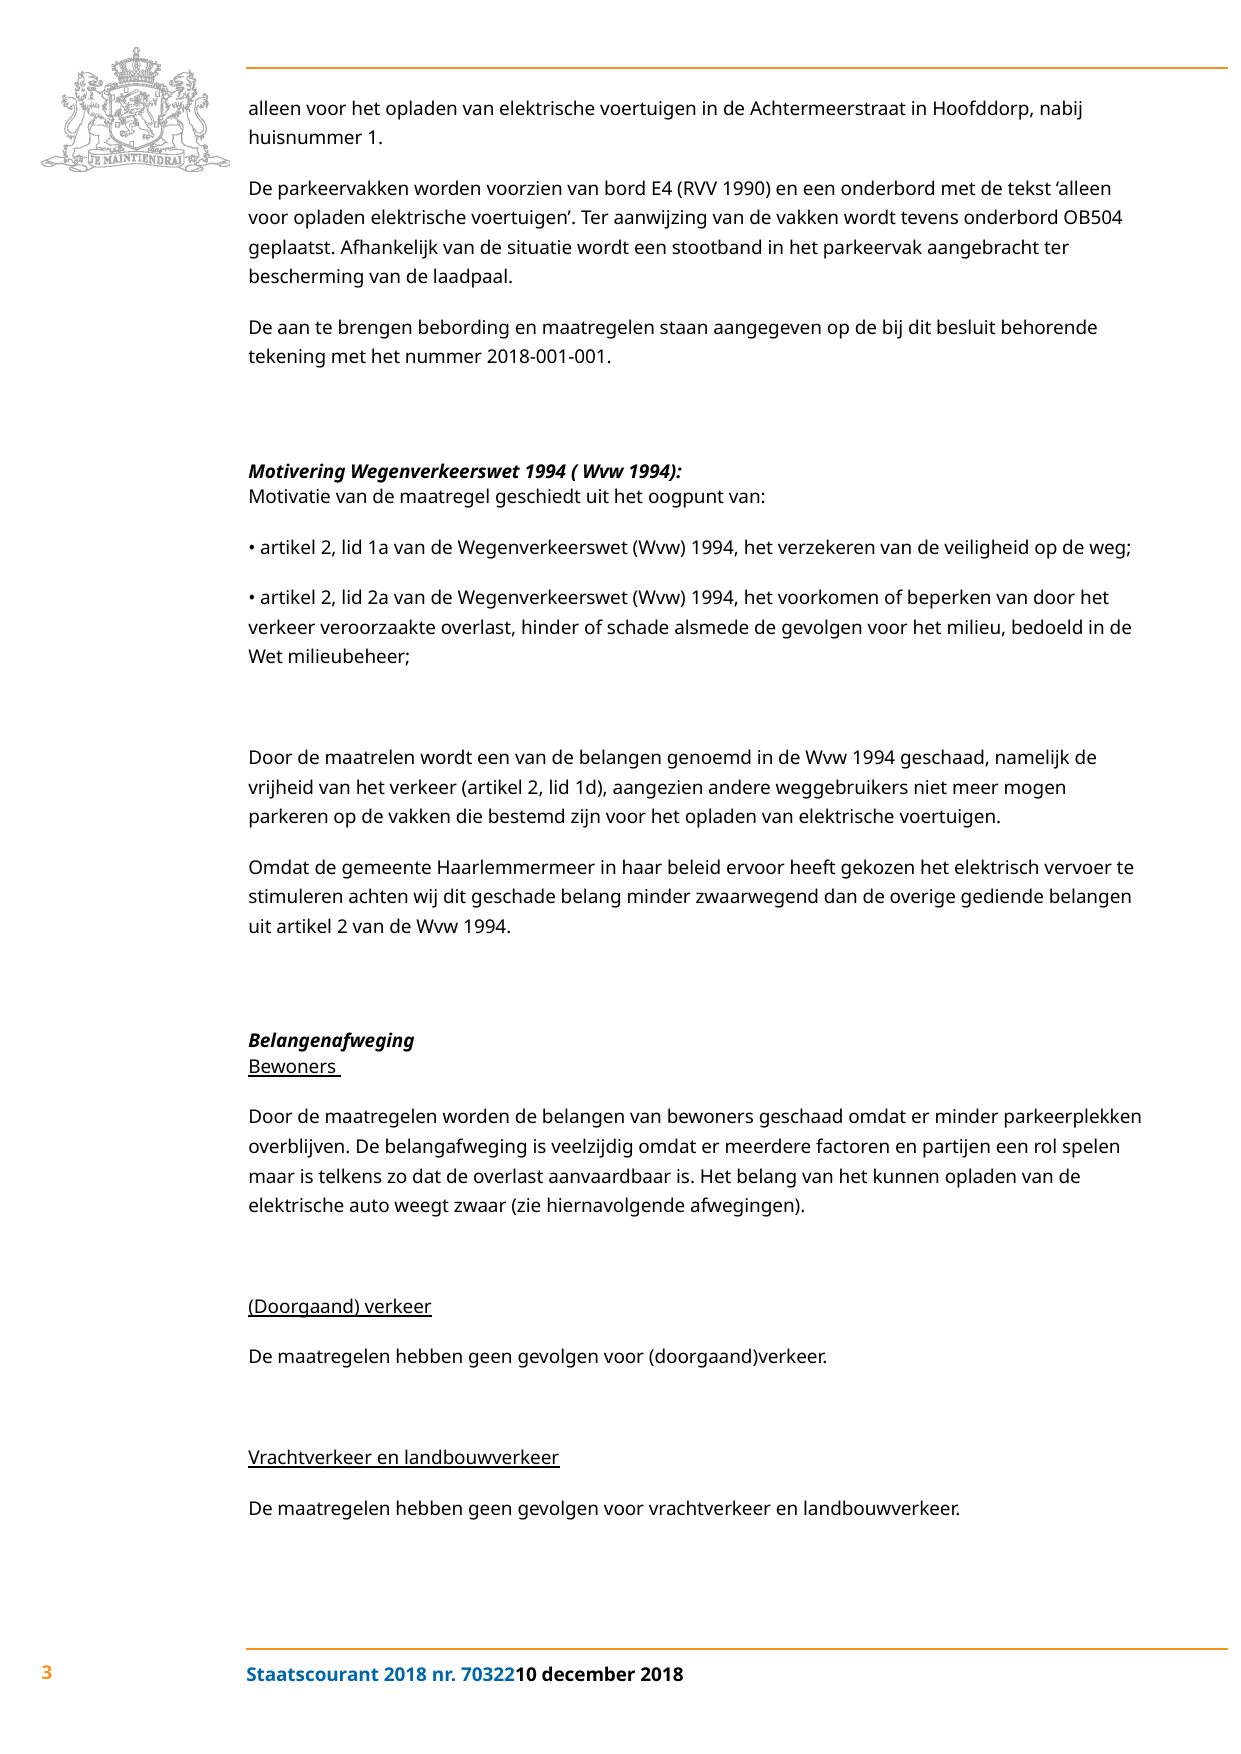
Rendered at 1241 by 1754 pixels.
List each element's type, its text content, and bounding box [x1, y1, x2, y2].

text De aan te brengen bebording en maatregelen staan aangegeven op de bij dit besluit behorende tekening met het nummer 2018-001-001. [248, 314, 1152, 369]
text Motivering Wegenverkeerswet 1994 ( Wvw 1994): [248, 458, 1152, 484]
text Belangenafweging [248, 1028, 1152, 1053]
text Door de maatregelen worden de belangen van bewoners geschaad omdat er minder parkeerplekken overblijven. De belangafweging is veelzijdig omdat er meerdere factoren en partijen een rol spelen maar is telkens zo dat de overlast aanvaardbaar is. Het belang van het kunnen opladen van de elektrische auto weegt zwaar (zie hiernavolgende afwegingen). [248, 1104, 1152, 1218]
text Omdat de gemeente Haarlemmermeer in haar beleid ervoor heeft gekozen het elektrisch vervoer te stimuleren achten wij dit geschade belang minder zwaarwegend dan de overige gediende belangen uit artikel 2 van de Wvw 1994. [248, 854, 1152, 939]
text alleen voor het opladen van elektrische voertuigen in de Achtermeerstraat in Hoofddorp, nabij huisnummer 1. [248, 95, 1152, 150]
text De maatregelen hebben geen gevolgen voor (doorgaand)verkeer. [248, 1344, 1152, 1369]
text • artikel 2, lid 2a van de Wegenverkeerswet (Wvw) 1994, het voorkomen of beperken van door het verkeer veroorzaakte overlast, hinder of schade alsmede de gevolgen voor het milieu, bedoeld in de Wet milieubeheer; [248, 584, 1152, 669]
text Bewoners [248, 1053, 1152, 1079]
text • artikel 2, lid 1a van de Wegenverkeerswet (Wvw) 1994, het verzekeren van de veiligheid op de weg; [248, 534, 1152, 560]
text Motivatie van de maatregel geschiedt uit het oogpunt van: [248, 484, 1152, 509]
text De maatregelen hebben geen gevolgen voor vrachtverkeer en landbouwverkeer. [248, 1495, 1152, 1521]
text Door de maatrelen wordt een van de belangen genoemd in de Wvw 1994 geschaad, namelijk de vrijheid van het verkeer (artikel 2, lid 1d), aangezien andere weggebruikers niet meer mogen parkeren op de vakken die bestemd zijn voor het opladen van elektrische voertuigen. [248, 744, 1152, 829]
text Vrachtverkeer en landbouwverkeer [248, 1444, 1152, 1470]
picture [41, 47, 231, 172]
text (Doorgaand) verkeer [248, 1293, 1152, 1319]
text De parkeervakken worden voorzien van bord E4 (RVV 1990) en een onderbord met de tekst ‘alleen voor opladen elektrische voertuigen’. Ter aanwijzing van de vakken wordt tevens onderbord OB504 geplaatst. Afhankelijk van de situatie wordt een stootband in het parkeervak aangebracht ter bescherming van de laadpaal. [248, 175, 1152, 289]
